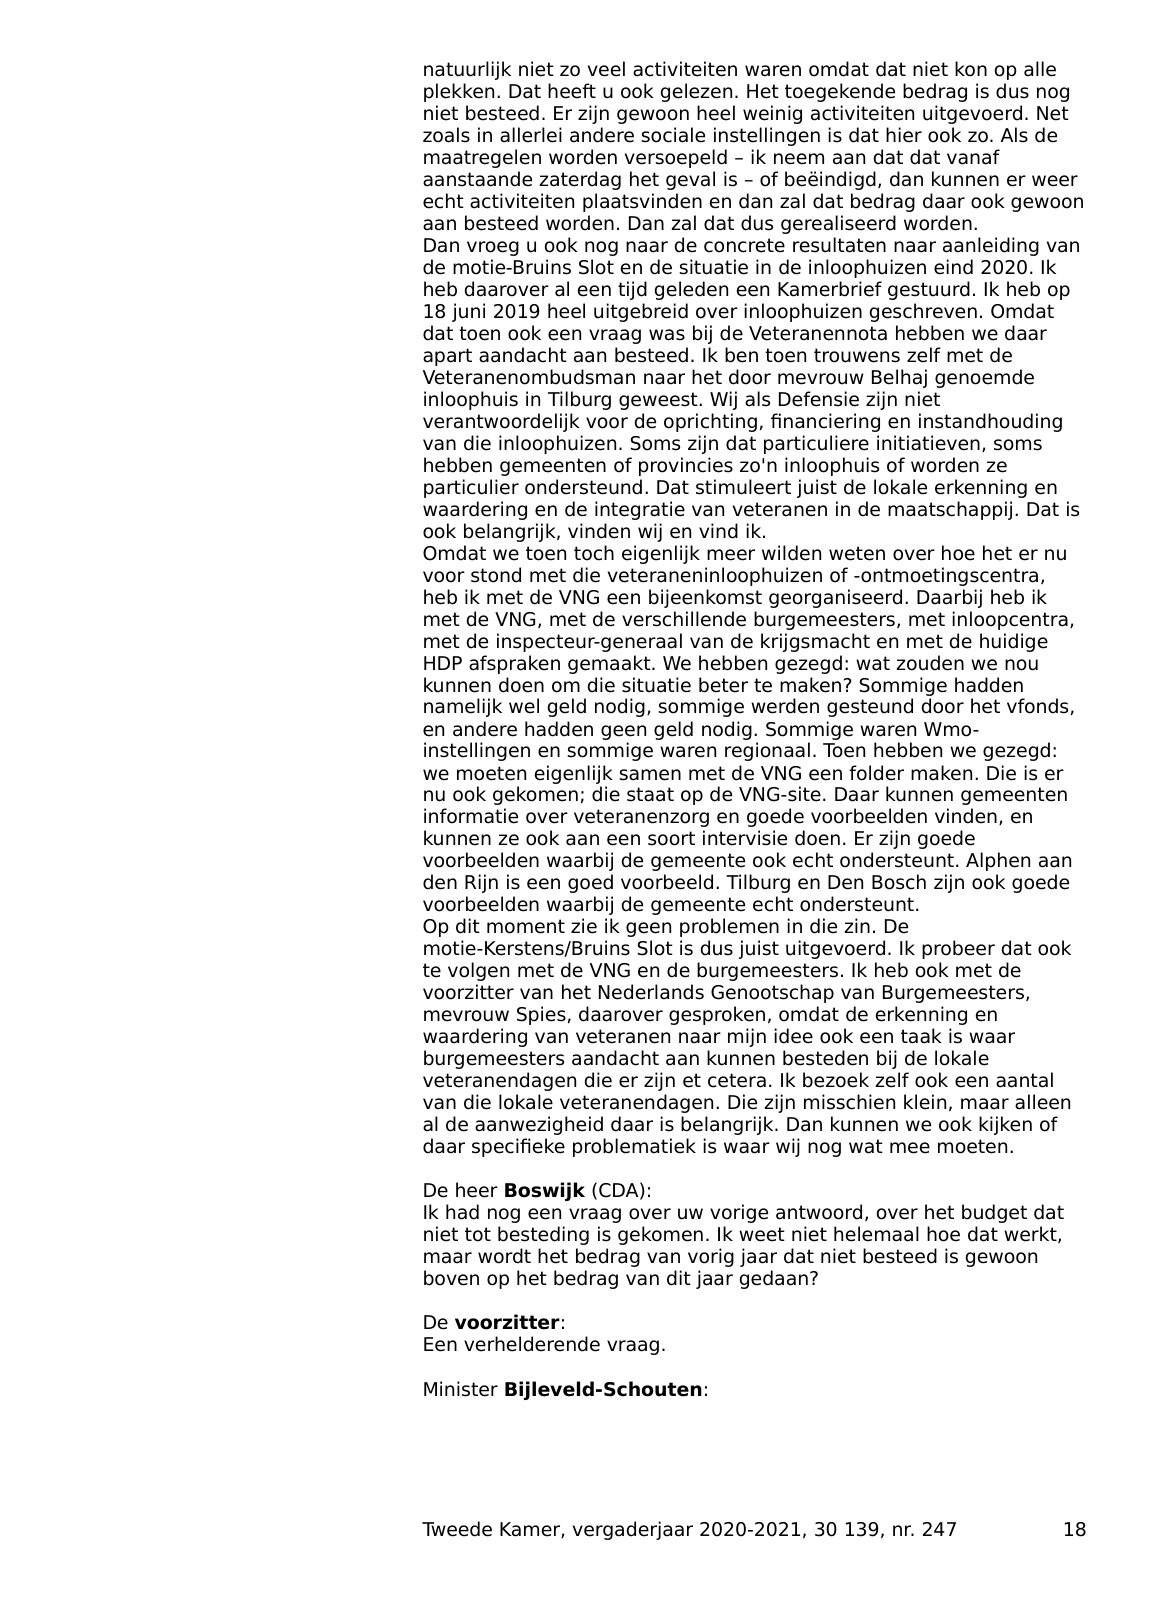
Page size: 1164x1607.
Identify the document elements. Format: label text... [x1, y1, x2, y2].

text Op dit moment zie ik geen problemen in die zin. De motie-Kerstens/Bruins Slot is dus juist uitgevoerd. Ik probeer dat ook te volgen met de VNG en de burgemeesters. Ik heb ook met de voorzitter van het Nederlands Genootschap van Burgemeesters, mevrouw Spies, daarover gesproken, omdat de erkenning en waardering van veteranen naar mijn idee ook een taak is waar burgemeesters aandacht aan kunnen besteden bij de lokale veteranendagen die er zijn et cetera. Ik bezoek zelf ook een aantal van die lokale veteranendagen. Die zijn misschien klein, maar alleen al de aanwezigheid daar is belangrijk. Dan kunnen we ook kijken of daar specifieke problematiek is waar wij nog wat mee moeten. [422, 916, 1087, 1158]
text Minister Bijleveld-Schouten: [422, 1378, 1087, 1400]
text De voorzitter: [422, 1312, 1087, 1334]
text Een verhelderende vraag. [422, 1334, 1087, 1356]
text Ik had nog een vraag over uw vorige antwoord, over het budget dat niet tot besteding is gekomen. Ik weet niet helemaal hoe dat werkt, maar wordt het bedrag van vorig jaar dat niet besteed is gewoon boven op het bedrag van dit jaar gedaan? [422, 1202, 1087, 1290]
text De heer Boswijk (CDA): [422, 1180, 1087, 1202]
text Dan vroeg u ook nog naar de concrete resultaten naar aanleiding van de motie-Bruins Slot en de situatie in de inloophuizen eind 2020. Ik heb daarover al een tijd geleden een Kamerbrief gestuurd. Ik heb op 18 juni 2019 heel uitgebreid over inloophuizen geschreven. Omdat dat toen ook een vraag was bij de Veteranennota hebben we daar apart aandacht aan besteed. Ik ben toen trouwens zelf met de Veteranenombudsman naar het door mevrouw Belhaj genoemde inloophuis in Tilburg geweest. Wij als Defensie zijn niet verantwoordelijk voor de oprichting, financiering en instandhouding van die inloophuizen. Soms zijn dat particuliere initiatieven, soms hebben gemeenten of provincies zo'n inloophuis of worden ze particulier ondersteund. Dat stimuleert juist de lokale erkenning en waardering en de integratie van veteranen in de maatschappij. Dat is ook belangrijk, vinden wij en vind ik. [422, 235, 1087, 543]
text natuurlijk niet zo veel activiteiten waren omdat dat niet kon op alle plekken. Dat heeft u ook gelezen. Het toegekende bedrag is dus nog niet besteed. Er zijn gewoon heel weinig activiteiten uitgevoerd. Net zoals in allerlei andere sociale instellingen is dat hier ook zo. Als de maatregelen worden versoepeld – ik neem aan dat dat vanaf aanstaande zaterdag het geval is – of beëindigd, dan kunnen er weer echt activiteiten plaatsvinden en dan zal dat bedrag daar ook gewoon aan besteed worden. Dan zal dat dus gerealiseerd worden. [422, 59, 1087, 235]
text Omdat we toen toch eigenlijk meer wilden weten over hoe het er nu voor stond met die veteraneninloophuizen of -ontmoetingscentra, heb ik met de VNG een bijeenkomst georganiseerd. Daarbij heb ik met de VNG, met de verschillende burgemeesters, met inloopcentra, met de inspecteur-generaal van de krijgsmacht en met de huidige HDP afspraken gemaakt. We hebben gezegd: wat zouden we nou kunnen doen om die situatie beter te maken? Sommige hadden namelijk wel geld nodig, sommige werden gesteund door het vfonds, en andere hadden geen geld nodig. Sommige waren Wmo-instellingen en sommige waren regionaal. Toen hebben we gezegd: we moeten eigenlijk samen met de VNG een folder maken. Die is er nu ook gekomen; die staat op de VNG-site. Daar kunnen gemeenten informatie over veteranenzorg en goede voorbeelden vinden, en kunnen ze ook aan een soort intervisie doen. Er zijn goede voorbeelden waarbij de gemeente ook echt ondersteunt. Alphen aan den Rijn is een goed voorbeeld. Tilburg en Den Bosch zijn ook goede voorbeelden waarbij de gemeente echt ondersteunt. [422, 543, 1087, 916]
